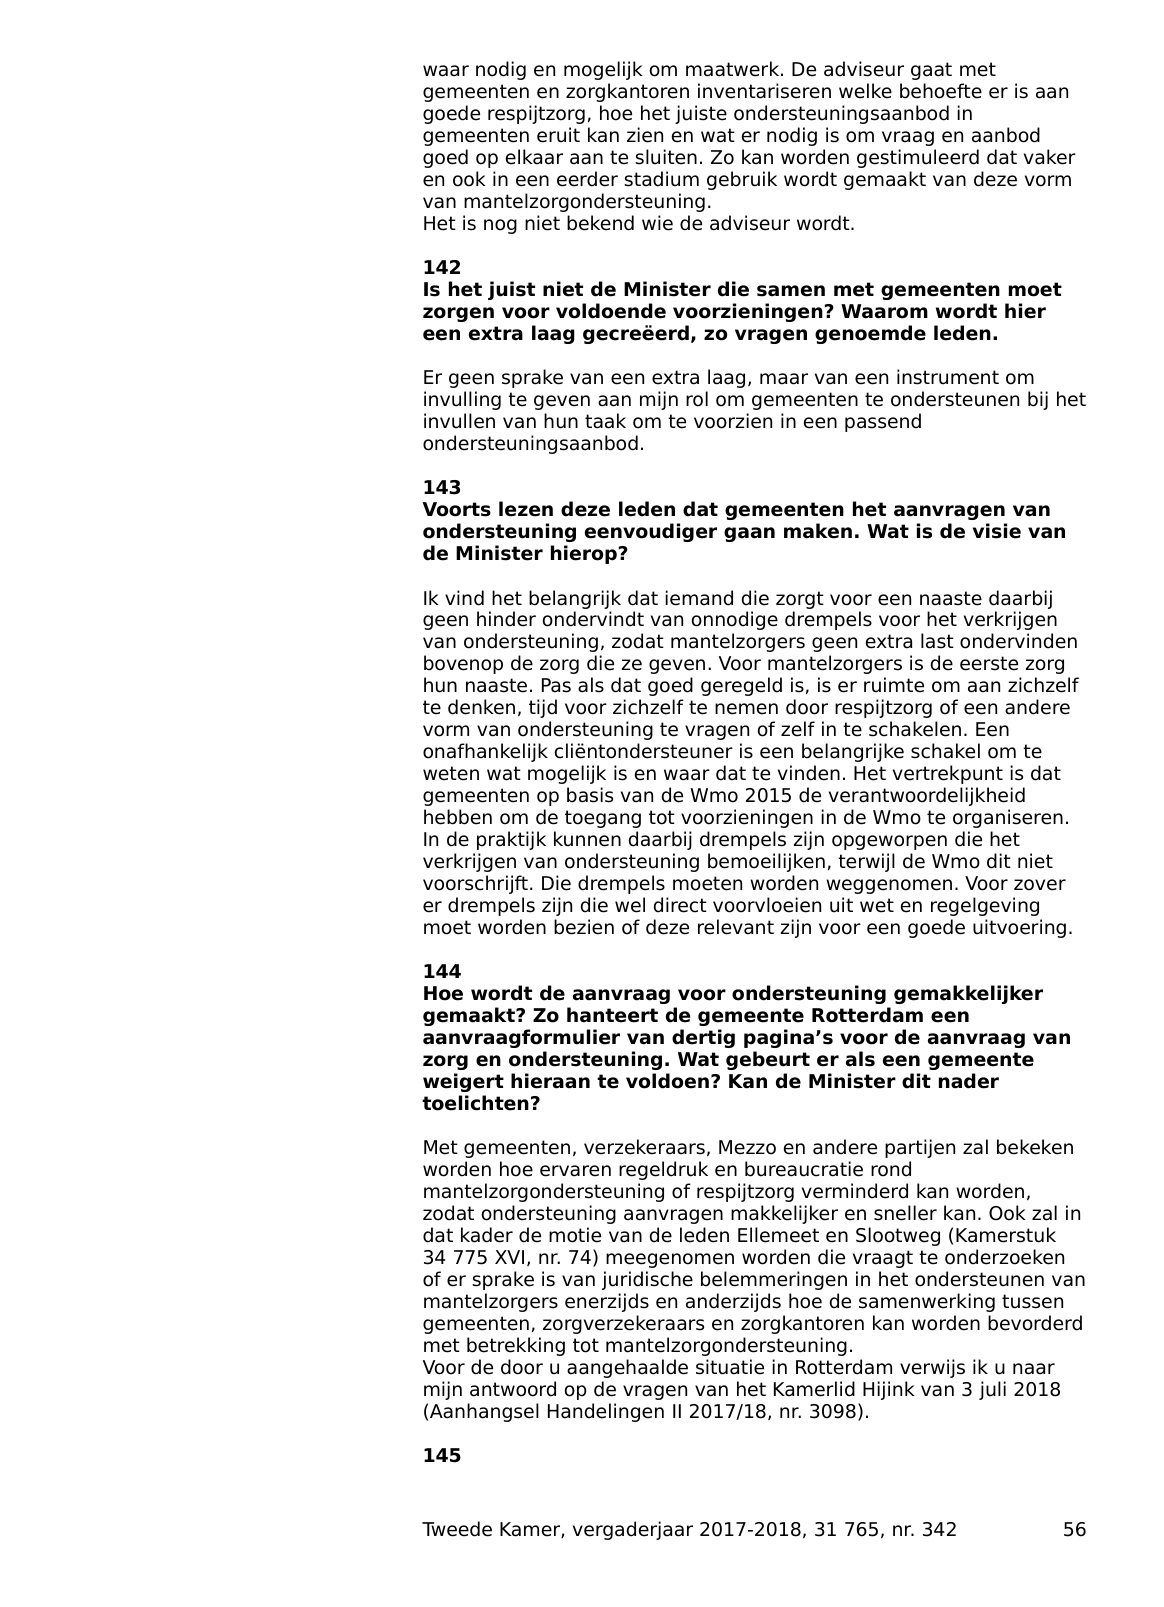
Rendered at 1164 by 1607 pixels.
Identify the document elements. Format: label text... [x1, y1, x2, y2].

text waar nodig en mogelijk om maatwerk. De adviseur gaat met gemeenten en zorgkantoren inventariseren welke behoefte er is aan goede respijtzorg, hoe het juiste ondersteuningsaanbod in gemeenten eruit kan zien en wat er nodig is om vraag en aanbod goed op elkaar aan te sluiten. Zo kan worden gestimuleerd dat vaker en ook in een eerder stadium gebruik wordt gemaakt van deze vorm van mantelzorgondersteuning. [422, 59, 1087, 213]
text 144 [422, 961, 1087, 983]
text 145 [422, 1445, 1087, 1467]
text 143 [422, 477, 1087, 499]
text Het is nog niet bekend wie de adviseur wordt. [422, 213, 1087, 235]
text Voorts lezen deze leden dat gemeenten het aanvragen van ondersteuning eenvoudiger gaan maken. Wat is de visie van de Minister hierop? [422, 499, 1087, 565]
text Er geen sprake van een extra laag, maar van een instrument om invulling te geven aan mijn rol om gemeenten te ondersteunen bij het invullen van hun taak om te voorzien in een passend ondersteuningsaanbod. [422, 367, 1087, 455]
text Ik vind het belangrijk dat iemand die zorgt voor een naaste daarbij geen hinder ondervindt van onnodige drempels voor het verkrijgen van ondersteuning, zodat mantelzorgers geen extra last ondervinden bovenop de zorg die ze geven. Voor mantelzorgers is de eerste zorg hun naaste. Pas als dat goed geregeld is, is er ruimte om aan zichzelf te denken, tijd voor zichzelf te nemen door respijtzorg of een andere vorm van ondersteuning te vragen of zelf in te schakelen. Een onafhankelijk cliëntondersteuner is een belangrijke schakel om te weten wat mogelijk is en waar dat te vinden. Het vertrekpunt is dat gemeenten op basis van de Wmo 2015 de verantwoordelijkheid hebben om de toegang tot voorzieningen in de Wmo te organiseren. In de praktijk kunnen daarbij drempels zijn opgeworpen die het verkrijgen van ondersteuning bemoeilijken, terwijl de Wmo dit niet voorschrijft. Die drempels moeten worden weggenomen. Voor zover er drempels zijn die wel direct voorvloeien uit wet en regelgeving moet worden bezien of deze relevant zijn voor een goede uitvoering. [422, 587, 1087, 939]
text Is het juist niet de Minister die samen met gemeenten moet zorgen voor voldoende voorzieningen? Waarom wordt hier een extra laag gecreëerd, zo vragen genoemde leden. [422, 279, 1087, 345]
text Voor de door u aangehaalde situatie in Rotterdam verwijs ik u naar mijn antwoord op de vragen van het Kamerlid Hijink van 3 juli 2018 (Aanhangsel Handelingen II 2017/18, nr. 3098). [422, 1357, 1087, 1423]
text Hoe wordt de aanvraag voor ondersteuning gemakkelijker gemaakt? Zo hanteert de gemeente Rotterdam een aanvraagformulier van dertig pagina’s voor de aanvraag van zorg en ondersteuning. Wat gebeurt er als een gemeente weigert hieraan te voldoen? Kan de Minister dit nader toelichten? [422, 983, 1087, 1115]
text Met gemeenten, verzekeraars, Mezzo en andere partijen zal bekeken worden hoe ervaren regeldruk en bureaucratie rond mantelzorgondersteuning of respijtzorg verminderd kan worden, zodat ondersteuning aanvragen makkelijker en sneller kan. Ook zal in dat kader de motie van de leden Ellemeet en Slootweg (Kamerstuk 34 775 XVI, nr. 74) meegenomen worden die vraagt te onderzoeken of er sprake is van juridische belemmeringen in het ondersteunen van mantelzorgers enerzijds en anderzijds hoe de samenwerking tussen gemeenten, zorgverzekeraars en zorgkantoren kan worden bevorderd met betrekking tot mantelzorgondersteuning. [422, 1137, 1087, 1357]
text 142 [422, 257, 1087, 279]
